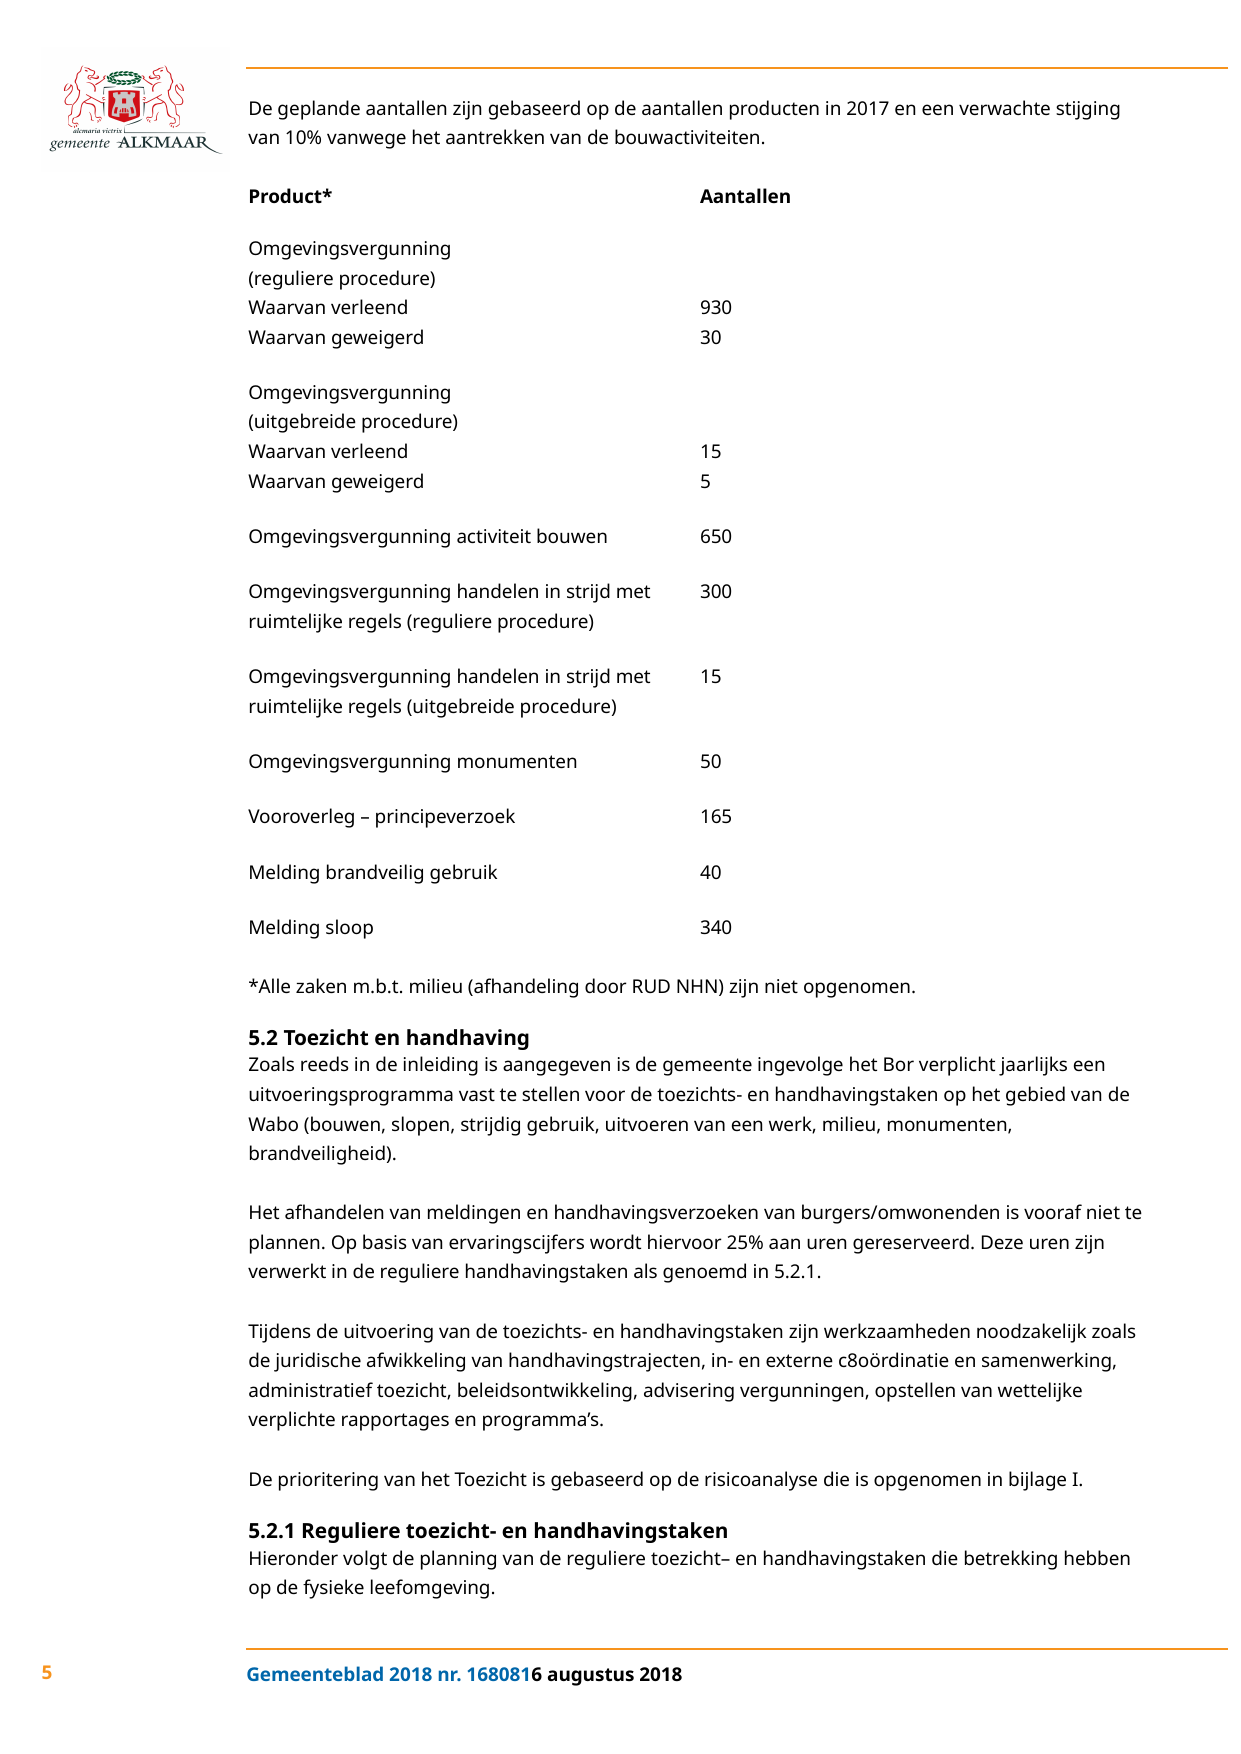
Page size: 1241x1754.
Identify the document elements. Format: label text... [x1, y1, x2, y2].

table_cell 165 [700, 804, 1152, 859]
table_cell 300 [700, 579, 1152, 663]
text Hieronder volgt de planning van de reguliere toezicht– en handhavingstaken die betrekking hebben op de fysieke leefomgeving. [248, 1545, 1152, 1600]
text 5.2 Toezicht en handhaving [248, 1023, 1152, 1052]
text *Alle zaken m.b.t. milieu (afhandeling door RUD NHN) zijn niet opgenomen. [248, 973, 1152, 998]
table_cell Vooroverleg – principeverzoek [248, 804, 700, 859]
table_cell 50 [700, 748, 1152, 804]
table_cell 650 [700, 523, 1152, 578]
table_cell 15 [700, 664, 1152, 748]
table_header Aantallen [700, 184, 1152, 209]
table_cell Omgevingsvergunning handelen in strijd met ruimtelijke regels (uitgebreide procedure) [248, 664, 700, 748]
table_cell [700, 209, 1152, 235]
table_header Product* [248, 184, 700, 209]
text 5.2.1 Reguliere toezicht- en handhavingstaken [248, 1516, 1152, 1545]
table_cell 40 [700, 859, 1152, 914]
table_cell Melding sloop [248, 914, 700, 969]
table_cell Omgevingsvergunning (reguliere procedure) Waarvan verleend Waarvan geweigerd [248, 235, 700, 379]
table_cell Omgevingsvergunning monumenten [248, 748, 700, 804]
text De geplande aantallen zijn gebaseerd op de aantallen producten in 2017 en een verwachte stijging van 10% vanwege het aantrekken van de bouwactiviteiten. [248, 95, 1152, 150]
text Tijdens de uitvoering van de toezichts- en handhavingstaken zijn werkzaamheden noodzakelijk zoals de juridische afwikkeling van handhavingstrajecten, in- en externe c8oördinatie en samenwerking, administratief toezicht, beleidsontwikkeling, advisering vergunningen, opstellen van wettelijke verplichte rapportages en programma’s. [248, 1318, 1152, 1432]
table_cell 930 30 [700, 235, 1152, 379]
table_cell 15 5 [700, 379, 1152, 523]
text Zoals reeds in de inleiding is aangegeven is de gemeente ingevolge het Bor verplicht jaarlijks een uitvoeringsprogramma vast te stellen voor de toezichts- en handhavingstaken op het gebied van de Wabo (bouwen, slopen, strijdig gebruik, uitvoeren van een werk, milieu, monumenten, brandveiligheid). [248, 1052, 1152, 1166]
table_cell Melding brandveilig gebruik [248, 859, 700, 914]
table_cell [248, 209, 700, 235]
table_cell 340 [700, 914, 1152, 969]
text De prioritering van het Toezicht is gebaseerd op de risicoanalyse die is opgenomen in bijlage I. [248, 1466, 1152, 1492]
text Het afhandelen van meldingen en handhavingsverzoeken van burgers/omwonenden is vooraf niet te plannen. Op basis van ervaringscijfers wordt hiervoor 25% aan uren gereserveerd. Deze uren zijn verwerkt in de reguliere handhavingstaken als genoemd in 5.2.1. [248, 1199, 1152, 1284]
table_cell Omgevingsvergunning (uitgebreide procedure) Waarvan verleend Waarvan geweigerd [248, 379, 700, 523]
table_cell Omgevingsvergunning handelen in strijd met ruimtelijke regels (reguliere procedure) [248, 579, 700, 663]
table_cell Omgevingsvergunning activiteit bouwen [248, 523, 700, 578]
picture [41, 47, 231, 172]
